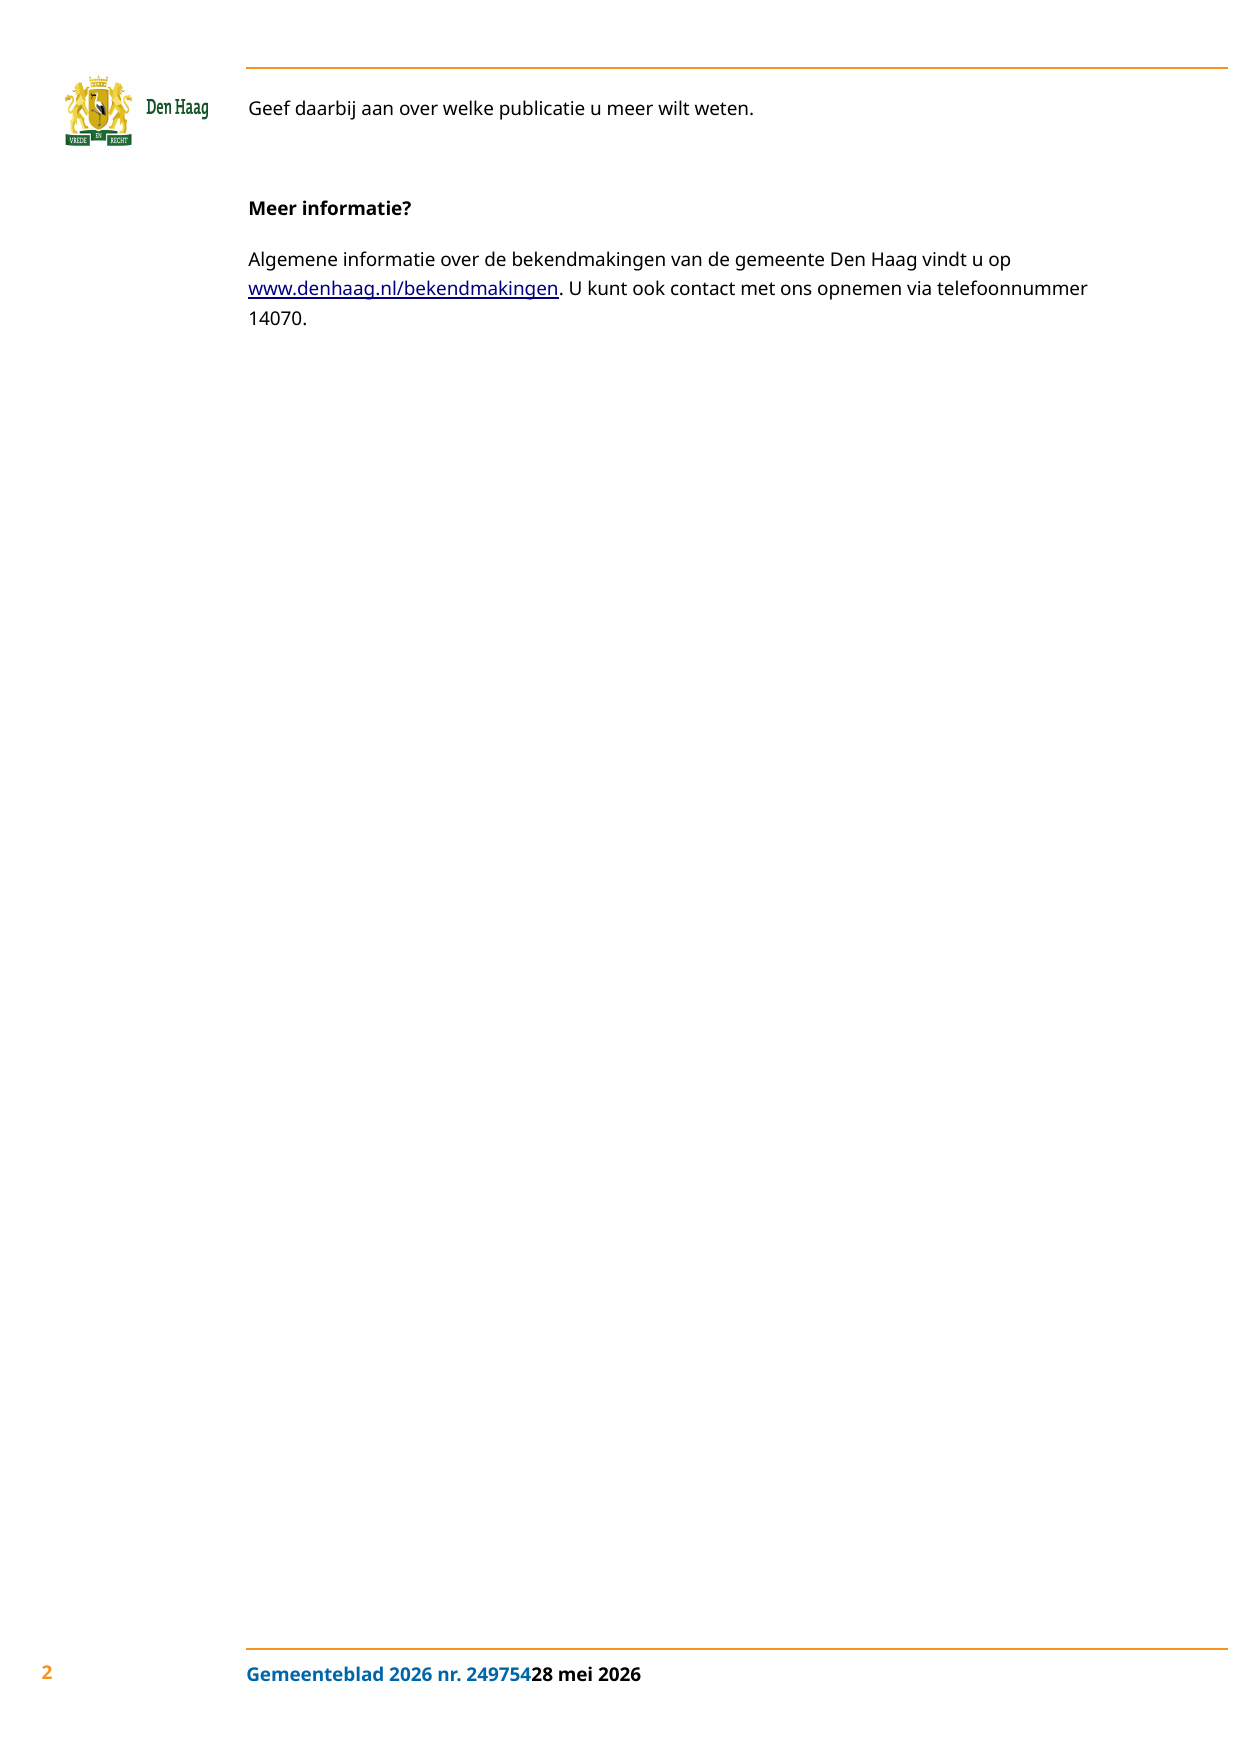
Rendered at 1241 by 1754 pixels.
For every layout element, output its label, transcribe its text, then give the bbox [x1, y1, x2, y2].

picture [41, 47, 231, 172]
text Meer informatie? [248, 196, 1152, 221]
text Geef daarbij aan over welke publicatie u meer wilt weten. [248, 95, 1152, 121]
text Algemene informatie over de bekendmakingen van de gemeente Den Haag vindt u op www.denhaag.nl/bekendmakingen. U kunt ook contact met ons opnemen via telefoonnummer 14070. [248, 246, 1152, 331]
